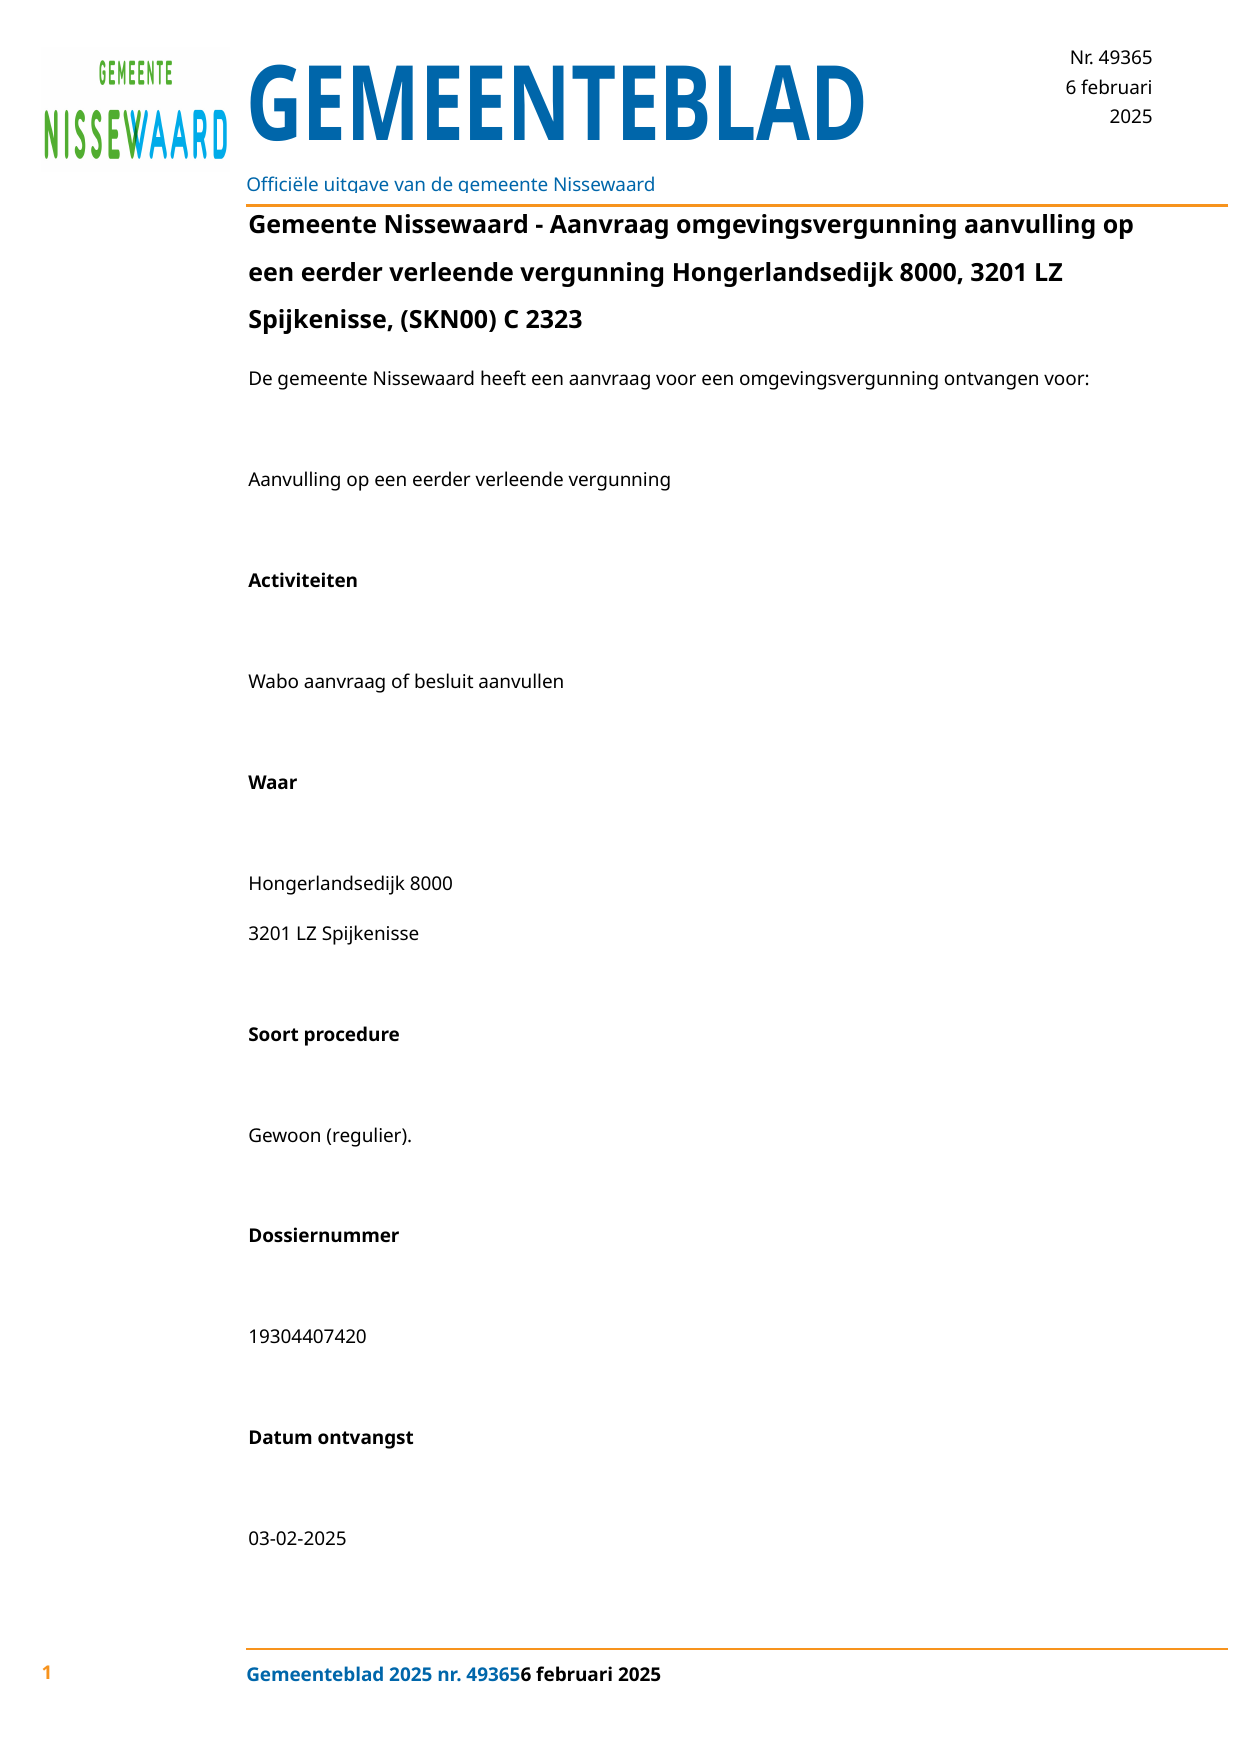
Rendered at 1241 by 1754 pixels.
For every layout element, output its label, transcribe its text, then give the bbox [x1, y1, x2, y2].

text Aanvulling op een eerder verleende vergunning [248, 466, 1152, 492]
text De gemeente Nissewaard heeft een aanvraag voor een omgevingsvergunning ontvangen voor: [248, 366, 1152, 391]
text 19304407420 [248, 1323, 1152, 1349]
text Datum ontvangst [248, 1424, 1152, 1450]
text Gemeente Nissewaard - Aanvraag omgevingsvergunning aanvulling op een eerder verleende vergunning Hongerlandsedijk 8000, 3201 LZ Spijkenisse, (SKN00) C 2323 [248, 207, 1152, 336]
text Waar [248, 769, 1152, 794]
text Gewoon (regulier). [248, 1122, 1152, 1147]
text Hongerlandsedijk 8000 [248, 870, 1152, 895]
text Wabo aanvraag of besluit aanvullen [248, 668, 1152, 694]
picture [41, 47, 231, 172]
text Activiteiten [248, 567, 1152, 593]
text Dossiernummer [248, 1223, 1152, 1248]
text 03-02-2025 [248, 1525, 1152, 1551]
text 3201 LZ Spijkenisse [248, 920, 1152, 946]
text Soort procedure [248, 1021, 1152, 1047]
